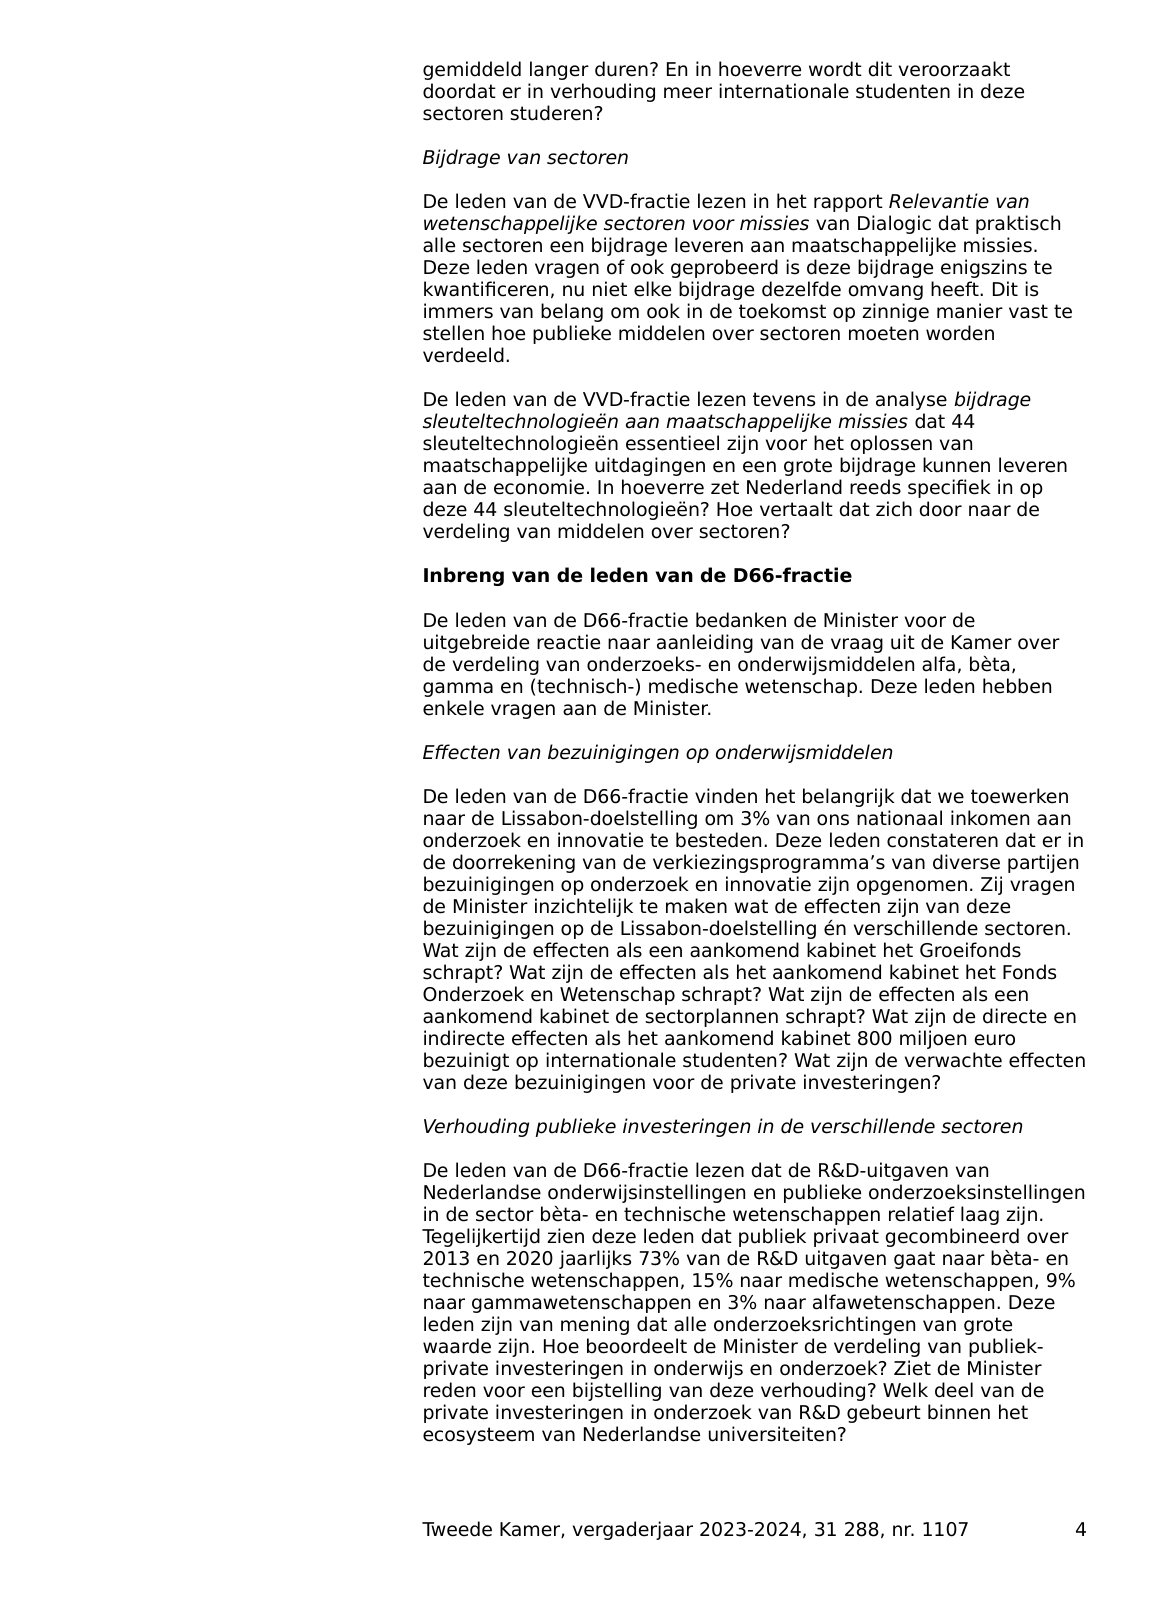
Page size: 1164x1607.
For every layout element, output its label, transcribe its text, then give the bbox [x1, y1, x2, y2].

text De leden van de D66-fractie bedanken de Minister voor de uitgebreide reactie naar aanleiding van de vraag uit de Kamer over de verdeling van onderzoeks- en onderwijsmiddelen alfa, bèta, gamma en (technisch-) medische wetenschap. Deze leden hebben enkele vragen aan de Minister. [422, 609, 1087, 719]
text gemiddeld langer duren? En in hoeverre wordt dit veroorzaakt doordat er in verhouding meer internationale studenten in deze sectoren studeren? [422, 59, 1087, 125]
text De leden van de VVD-fractie lezen in het rapport Relevantie van wetenschappelijke sectoren voor missies van Dialogic dat praktisch alle sectoren een bijdrage leveren aan maatschappelijke missies. Deze leden vragen of ook geprobeerd is deze bijdrage enigszins te kwantificeren, nu niet elke bijdrage dezelfde omvang heeft. Dit is immers van belang om ook in de toekomst op zinnige manier vast te stellen hoe publieke middelen over sectoren moeten worden verdeeld. [422, 191, 1087, 367]
text De leden van de D66-fractie vinden het belangrijk dat we toewerken naar de Lissabon-doelstelling om 3% van ons nationaal inkomen aan onderzoek en innovatie te besteden. Deze leden constateren dat er in de doorrekening van de verkiezingsprogramma’s van diverse partijen bezuinigingen op onderzoek en innovatie zijn opgenomen. Zij vragen de Minister inzichtelijk te maken wat de effecten zijn van deze bezuinigingen op de Lissabon-doelstelling én verschillende sectoren. Wat zijn de effecten als een aankomend kabinet het Groeifonds schrapt? Wat zijn de effecten als het aankomend kabinet het Fonds Onderzoek en Wetenschap schrapt? Wat zijn de effecten als een aankomend kabinet de sectorplannen schrapt? Wat zijn de directe en indirecte effecten als het aankomend kabinet 800 miljoen euro bezuinigt op internationale studenten? Wat zijn de verwachte effecten van deze bezuinigingen voor de private investeringen? [422, 786, 1087, 1093]
subtitle Verhouding publieke investeringen in de verschillende sectoren [422, 1116, 1087, 1138]
text De leden van de VVD-fractie lezen tevens in de analyse bijdrage sleuteltechnologieën aan maatschappelijke missies dat 44 sleuteltechnologieën essentieel zijn voor het oplossen van maatschappelijke uitdagingen en een grote bijdrage kunnen leveren aan de economie. In hoeverre zet Nederland reeds specifiek in op deze 44 sleuteltechnologieën? Hoe vertaalt dat zich door naar de verdeling van middelen over sectoren? [422, 389, 1087, 543]
subtitle Effecten van bezuinigingen op onderwijsmiddelen [422, 742, 1087, 764]
subtitle Inbreng van de leden van de D66-fractie [422, 565, 1087, 587]
subtitle Bijdrage van sectoren [422, 147, 1087, 169]
text De leden van de D66-fractie lezen dat de R&D-uitgaven van Nederlandse onderwijsinstellingen en publieke onderzoeksinstellingen in de sector bèta- en technische wetenschappen relatief laag zijn. Tegelijkertijd zien deze leden dat publiek privaat gecombineerd over 2013 en 2020 jaarlijks 73% van de R&D uitgaven gaat naar bèta- en technische wetenschappen, 15% naar medische wetenschappen, 9% naar gammawetenschappen en 3% naar alfawetenschappen. Deze leden zijn van mening dat alle onderzoeksrichtingen van grote waarde zijn. Hoe beoordeelt de Minister de verdeling van publiek-private investeringen in onderwijs en onderzoek? Ziet de Minister reden voor een bijstelling van deze verhouding? Welk deel van de private investeringen in onderzoek van R&D gebeurt binnen het ecosysteem van Nederlandse universiteiten? [422, 1160, 1087, 1446]
